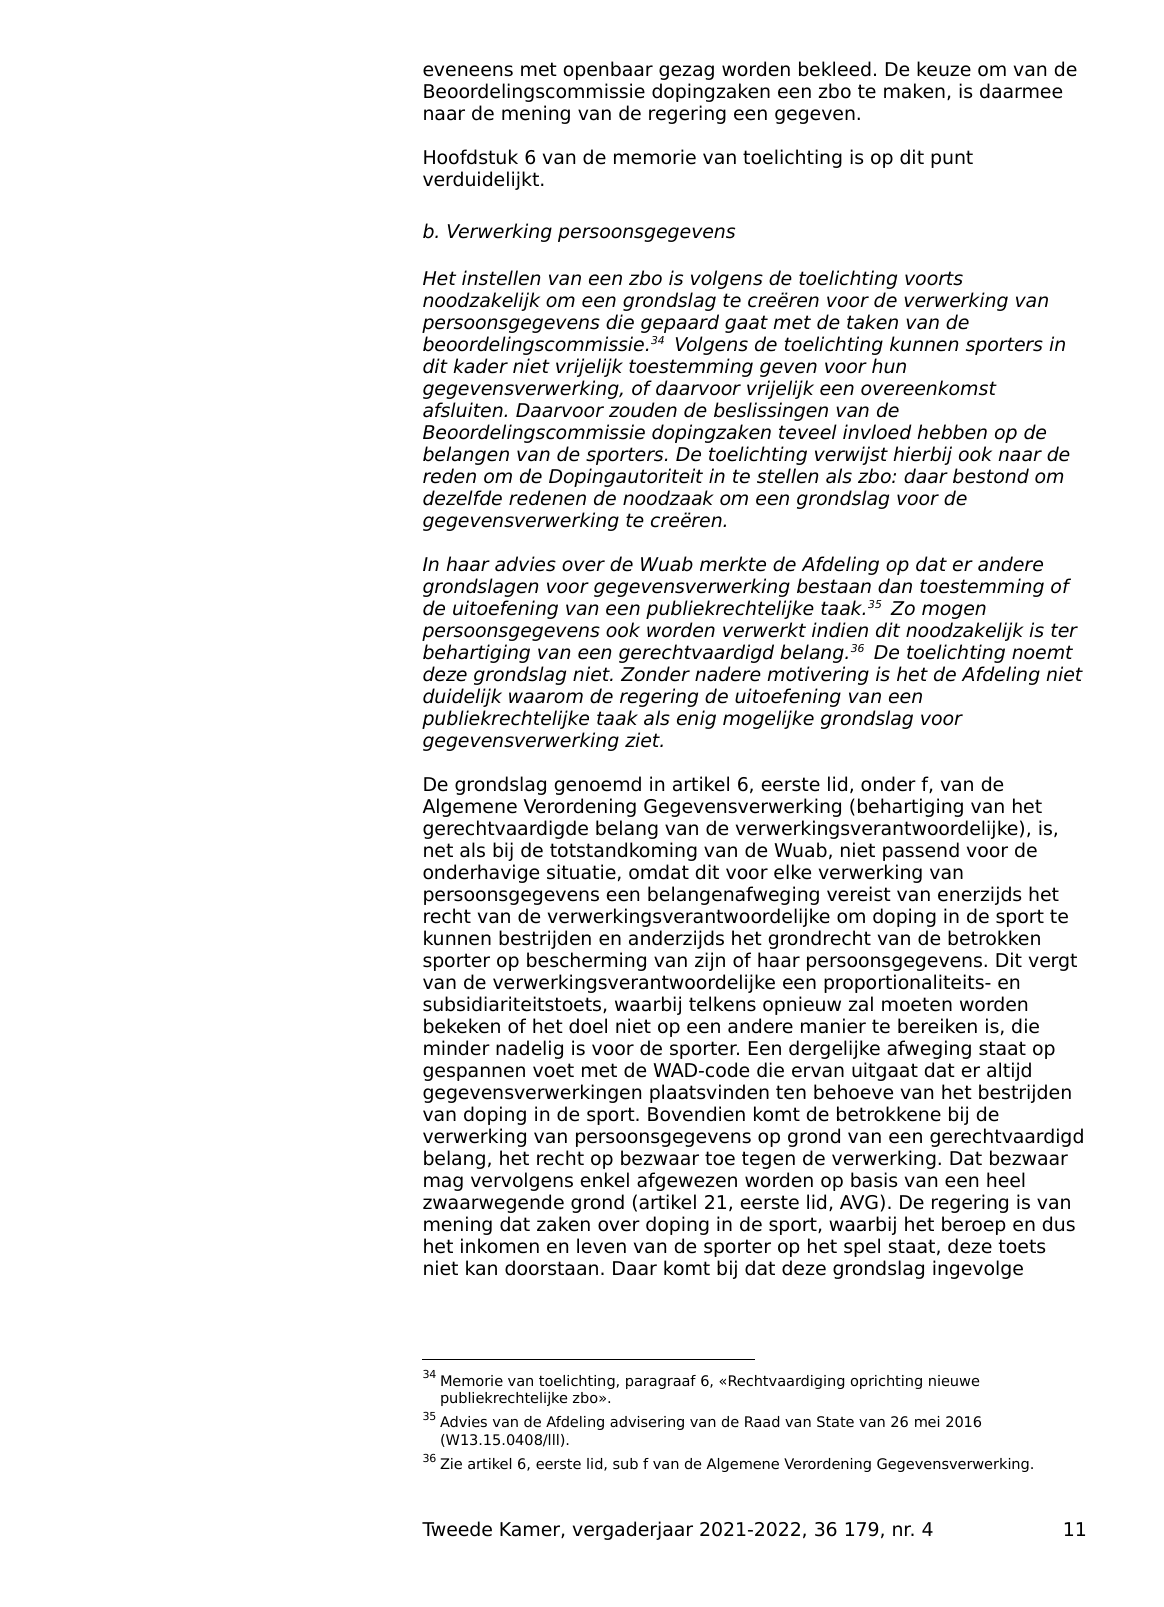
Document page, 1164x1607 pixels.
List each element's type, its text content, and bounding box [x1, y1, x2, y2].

text Hoofdstuk 6 van de memorie van toelichting is op dit punt verduidelijkt. [422, 147, 1087, 191]
text eveneens met openbaar gezag worden bekleed. De keuze om van de Beoordelingscommissie dopingzaken een zbo te maken, is daarmee naar de mening van de regering een gegeven. [422, 59, 1087, 125]
text Zie artikel 6, eerste lid, sub f van de Algemene Verordening Gegevensverwerking. [422, 1452, 1087, 1474]
text Het instellen van een zbo is volgens de toelichting voorts noodzakelijk om een grondslag te creëren voor de verwerking van persoonsgegevens die gepaard gaat met de taken van de beoordelingscommissie. Volgens de toelichting kunnen sporters in dit kader niet vrijelijk toestemming geven voor hun gegevensverwerking, of daarvoor vrijelijk een overeenkomst afsluiten. Daarvoor zouden de beslissingen van de Beoordelingscommissie dopingzaken teveel invloed hebben op de belangen van de sporters. De toelichting verwijst hierbij ook naar de reden om de Dopingautoriteit in te stellen als zbo: daar bestond om dezelfde redenen de noodzaak om een grondslag voor de gegevensverwerking te creëren. [422, 268, 1087, 532]
text Advies van de Afdeling advisering van de Raad van State van 26 mei 2016 (W13.15.0408/lll). [422, 1410, 1087, 1449]
text De grondslag genoemd in artikel 6, eerste lid, onder f, van de Algemene Verordening Gegevensverwerking (behartiging van het gerechtvaardigde belang van de verwerkingsverantwoordelijke), is, net als bij de totstandkoming van de Wuab, niet passend voor de onderhavige situatie, omdat dit voor elke verwerking van persoonsgegevens een belangenafweging vereist van enerzijds het recht van de verwerkingsverantwoordelijke om doping in de sport te kunnen bestrijden en anderzijds het grondrecht van de betrokken sporter op bescherming van zijn of haar persoonsgegevens. Dit vergt van de verwerkingsverantwoordelijke een proportionaliteits- en subsidiariteitstoets, waarbij telkens opnieuw zal moeten worden bekeken of het doel niet op een andere manier te bereiken is, die minder nadelig is voor de sporter. Een dergelijke afweging staat op gespannen voet met de WAD-code die ervan uitgaat dat er altijd gegevensverwerkingen plaatsvinden ten behoeve van het bestrijden van doping in de sport. Bovendien komt de betrokkene bij de verwerking van persoonsgegevens op grond van een gerechtvaardigd belang, het recht op bezwaar toe tegen de verwerking. Dat bezwaar mag vervolgens enkel afgewezen worden op basis van een heel zwaarwegende grond (artikel 21, eerste lid, AVG). De regering is van mening dat zaken over doping in de sport, waarbij het beroep en dus het inkomen en leven van de sporter op het spel staat, deze toets niet kan doorstaan. Daar komt bij dat deze grondslag ingevolge [422, 774, 1087, 1279]
text In haar advies over de Wuab merkte de Afdeling op dat er andere grondslagen voor gegevensverwerking bestaan dan toestemming of de uitoefening van een publiekrechtelijke taak. Zo mogen persoonsgegevens ook worden verwerkt indien dit noodzakelijk is ter behartiging van een gerechtvaardigd belang. De toelichting noemt deze grondslag niet. Zonder nadere motivering is het de Afdeling niet duidelijk waarom de regering de uitoefening van een publiekrechtelijke taak als enig mogelijke grondslag voor gegevensverwerking ziet. [422, 554, 1087, 752]
text Memorie van toelichting, paragraaf 6, «Rechtvaardiging oprichting nieuwe publiekrechtelijke zbo». [422, 1368, 1087, 1407]
subtitle b. Verwerking persoonsgegevens [422, 221, 1087, 243]
